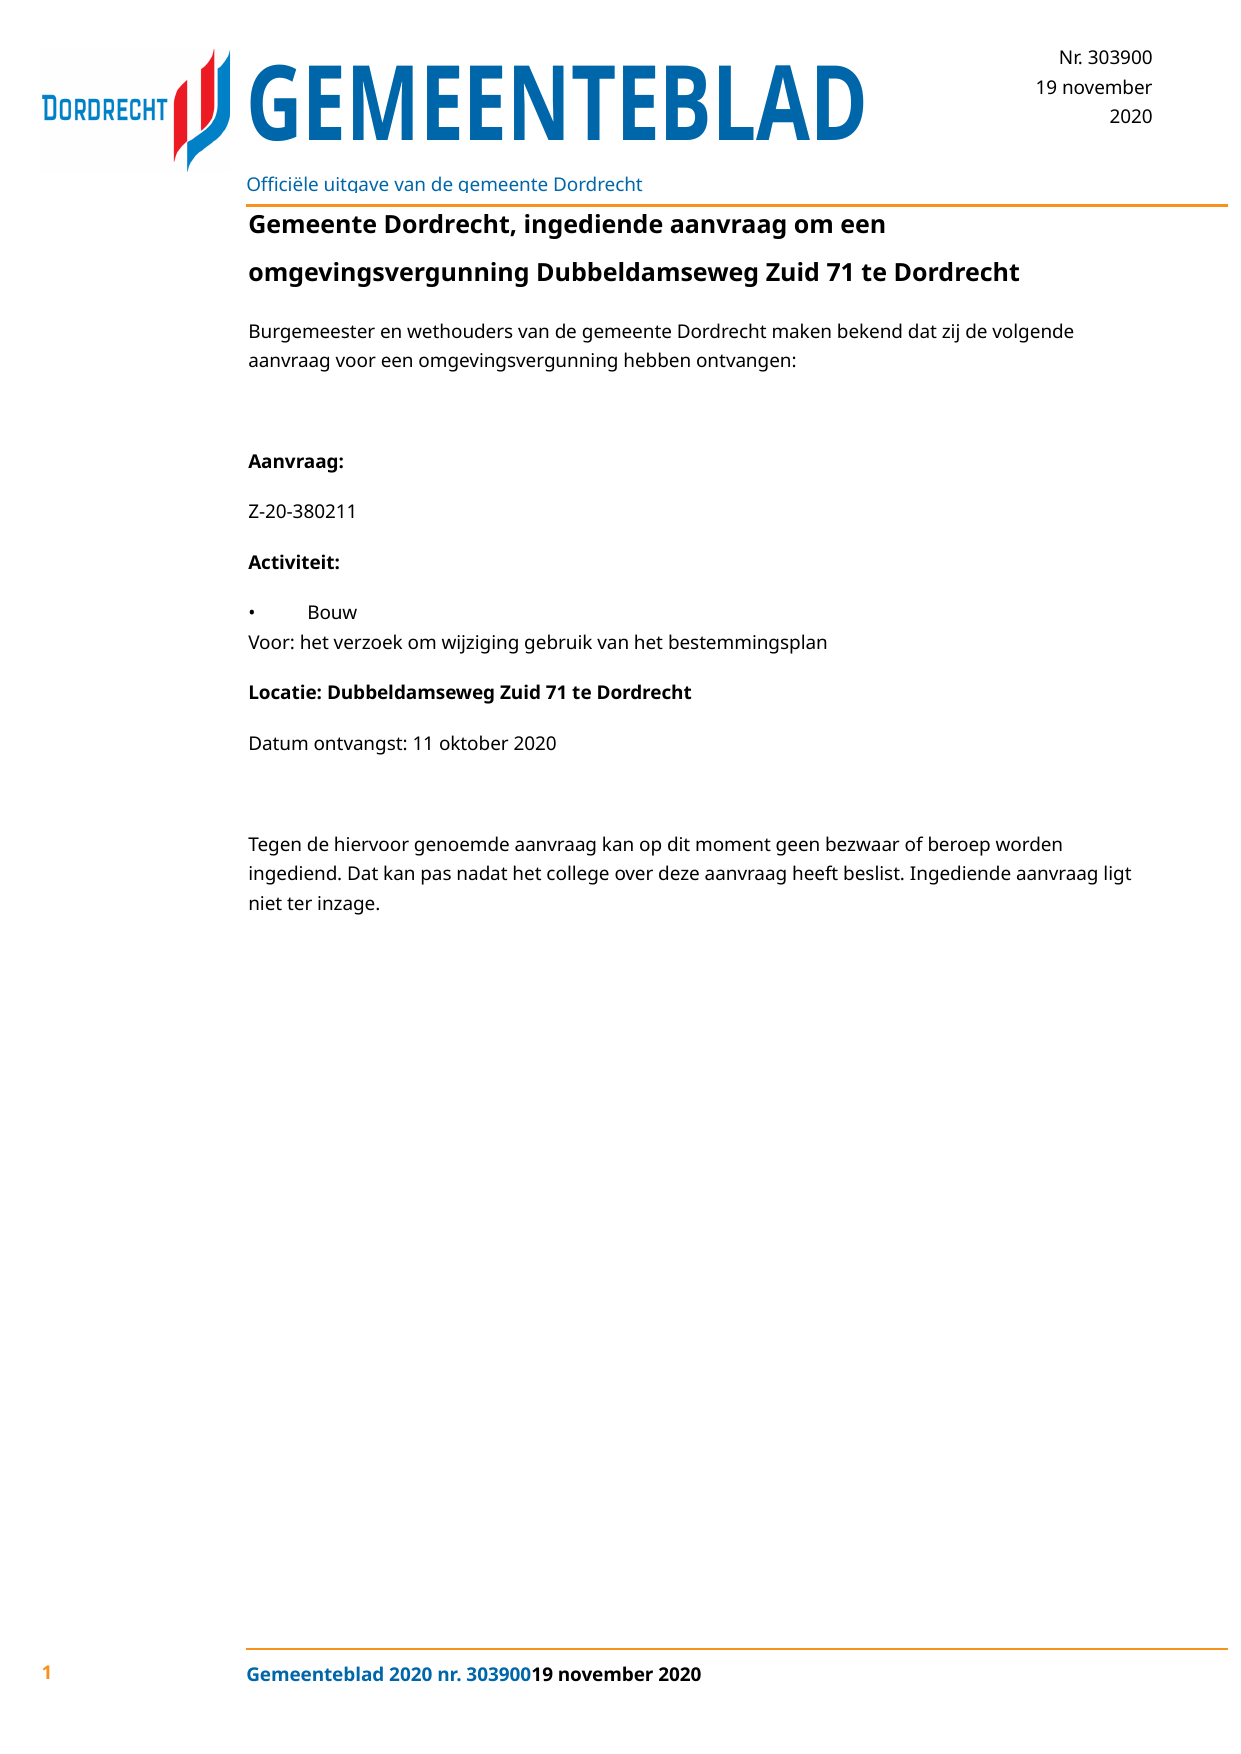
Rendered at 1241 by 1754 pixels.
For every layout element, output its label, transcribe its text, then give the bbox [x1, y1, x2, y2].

text Z-20-380211 [248, 499, 1152, 524]
text Voor: het verzoek om wijziging gebruik van het bestemmingsplan [248, 629, 1152, 655]
text Burgemeester en wethouders van de gemeente Dordrecht maken bekend dat zij de volgende aanvraag voor een omgevingsvergunning hebben ontvangen: [248, 318, 1152, 373]
text Locatie: Dubbeldamseweg Zuid 71 te Dordrecht [248, 679, 1152, 705]
list Bouw [248, 599, 1152, 625]
text Activiteit: [248, 549, 1152, 575]
text Datum ontvangst: 11 oktober 2020 [248, 730, 1152, 756]
text Aanvraag: [248, 448, 1152, 474]
text Tegen de hiervoor genoemde aanvraag kan op dit moment geen bezwaar of beroep worden ingediend. Dat kan pas nadat het college over deze aanvraag heeft beslist. Ingediende aanvraag ligt niet ter inzage. [248, 831, 1152, 916]
text Gemeente Dordrecht, ingediende aanvraag om een omgevingsvergunning Dubbeldamseweg Zuid 71 te Dordrecht [248, 207, 1152, 288]
picture [41, 47, 231, 172]
